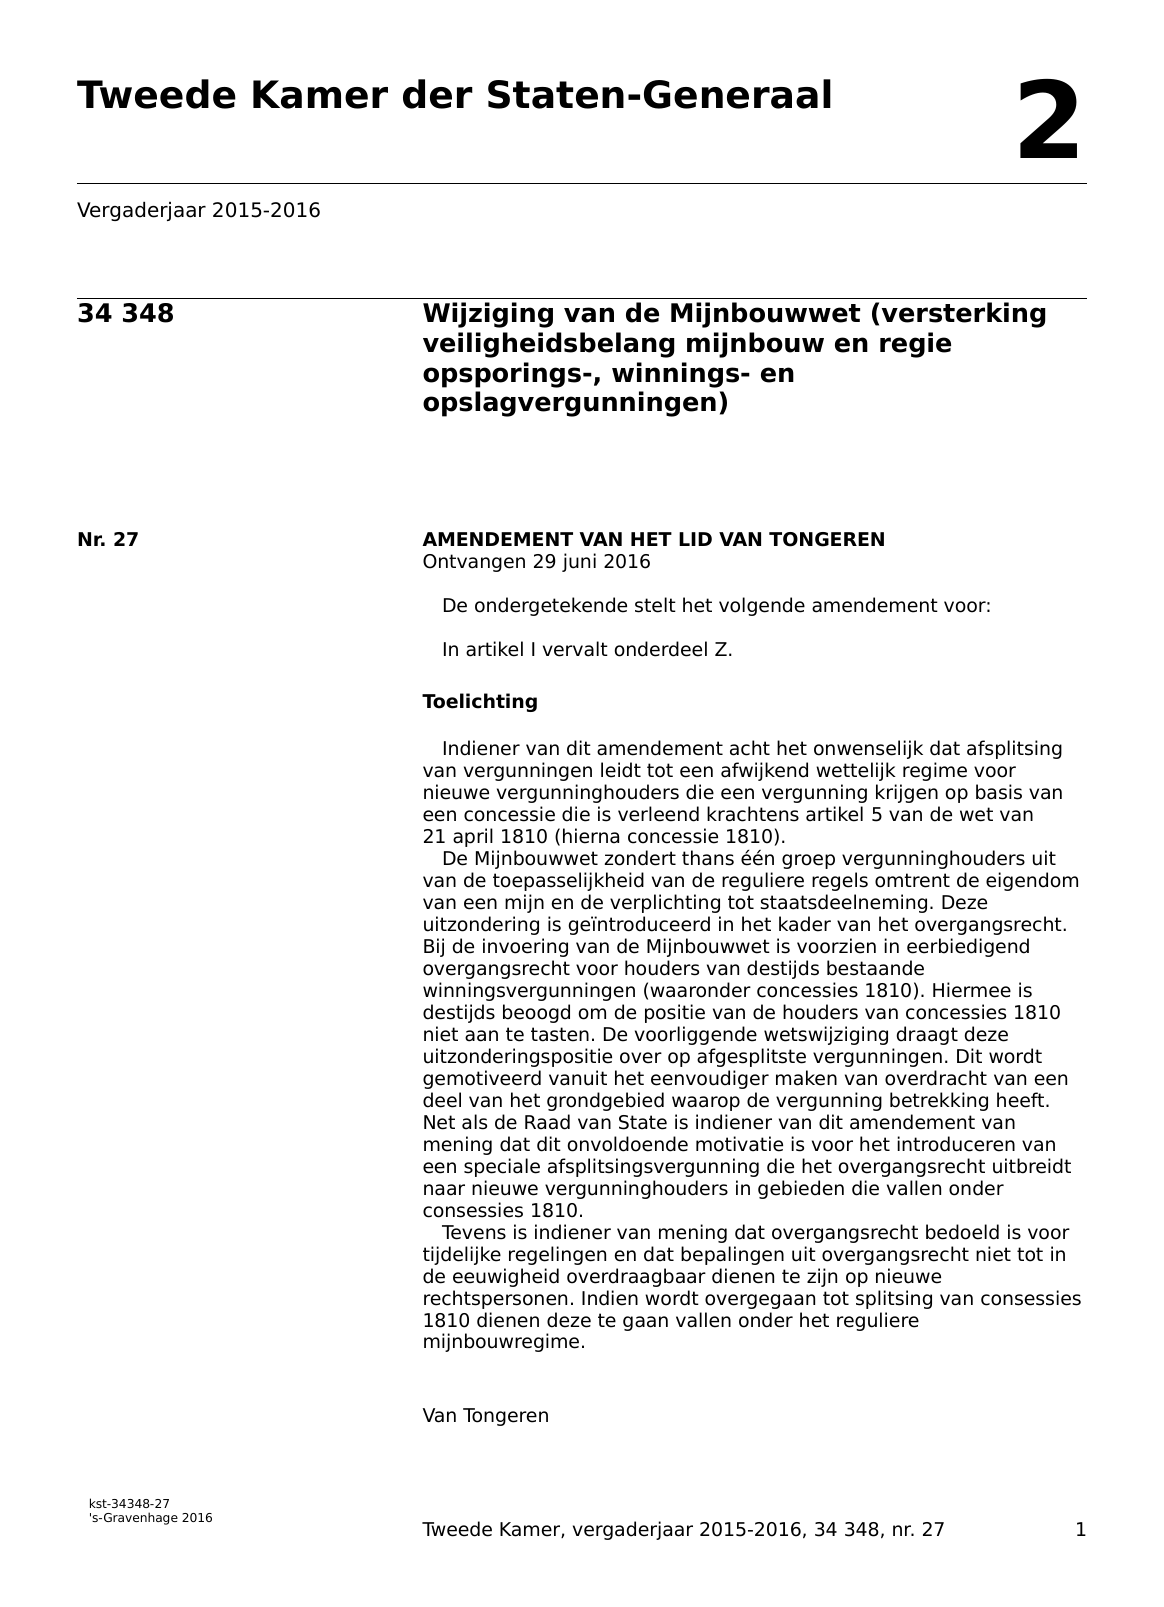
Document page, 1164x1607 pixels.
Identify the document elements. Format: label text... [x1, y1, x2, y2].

text Ontvangen 29 juni 2016 [422, 551, 1087, 573]
text De ondergetekende stelt het volgende amendement voor: [422, 595, 1087, 617]
text Tevens is indiener van mening dat overgangsrecht bedoeld is voor tijdelijke regelingen en dat bepalingen uit overgangsrecht niet tot in de eeuwigheid overdraagbaar dienen te zijn op nieuwe rechtspersonen. Indien wordt overgegaan tot splitsing van consessies 1810 dienen deze te gaan vallen onder het reguliere mijnbouwregime. [422, 1222, 1087, 1353]
table_cell Vergaderjaar 2015-2016 [77, 184, 1087, 298]
table_header 2 [886, 59, 1087, 183]
text De Mijnbouwwet zondert thans één groep vergunninghouders uit van de toepasselijkheid van de reguliere regels omtrent de eigendom van een mijn en de verplichting tot staatsdeelneming. Deze uitzondering is geïntroduceerd in het kader van het overgangsrecht. Bij de invoering van de Mijnbouwwet is voorzien in eerbiedigend overgangsrecht voor houders van destijds bestaande winningsvergunningen (waaronder concessies 1810). Hiermee is destijds beoogd om de positie van de houders van concessies 1810 niet aan te tasten. De voorliggende wetswijziging draagt deze uitzonderingspositie over op afgesplitste vergunningen. Dit wordt gemotiveerd vanuit het eenvoudiger maken van overdracht van een deel van het grondgebied waarop de vergunning betrekking heeft. Net als de Raad van State is indiener van dit amendement van mening dat dit onvoldoende motivatie is voor het introduceren van een speciale afsplitsingsvergunning die het overgangsrecht uitbreidt naar nieuwe vergunninghouders in gebieden die vallen onder consessies 1810. [422, 848, 1087, 1222]
text 's-Gravenhage 2016 [88, 1511, 323, 1525]
text Van Tongeren [422, 1383, 1087, 1427]
table_header Tweede Kamer der Staten-Generaal [77, 59, 886, 183]
text Indiener van dit amendement acht het onwenselijk dat afsplitsing van vergunningen leidt tot een afwijkend wettelijk regime voor nieuwe vergunninghouders die een vergunning krijgen op basis van een concessie die is verleend krachtens artikel 5 van de wet van 21 april 1810 (hierna concessie 1810). [422, 738, 1087, 848]
text kst-34348-27 [88, 1497, 323, 1511]
text In artikel I vervalt onderdeel Z. [422, 639, 1087, 661]
subtitle Toelichting [422, 691, 1087, 713]
subtitle 34 348 Wijziging van de Mijnbouwwet (versterking veiligheidsbelang mijnbouw en regie opsporings-, winnings- en opslagvergunningen) [77, 299, 1087, 418]
subtitle Nr. 27 AMENDEMENT VAN HET LID VAN TONGEREN [77, 529, 1087, 551]
